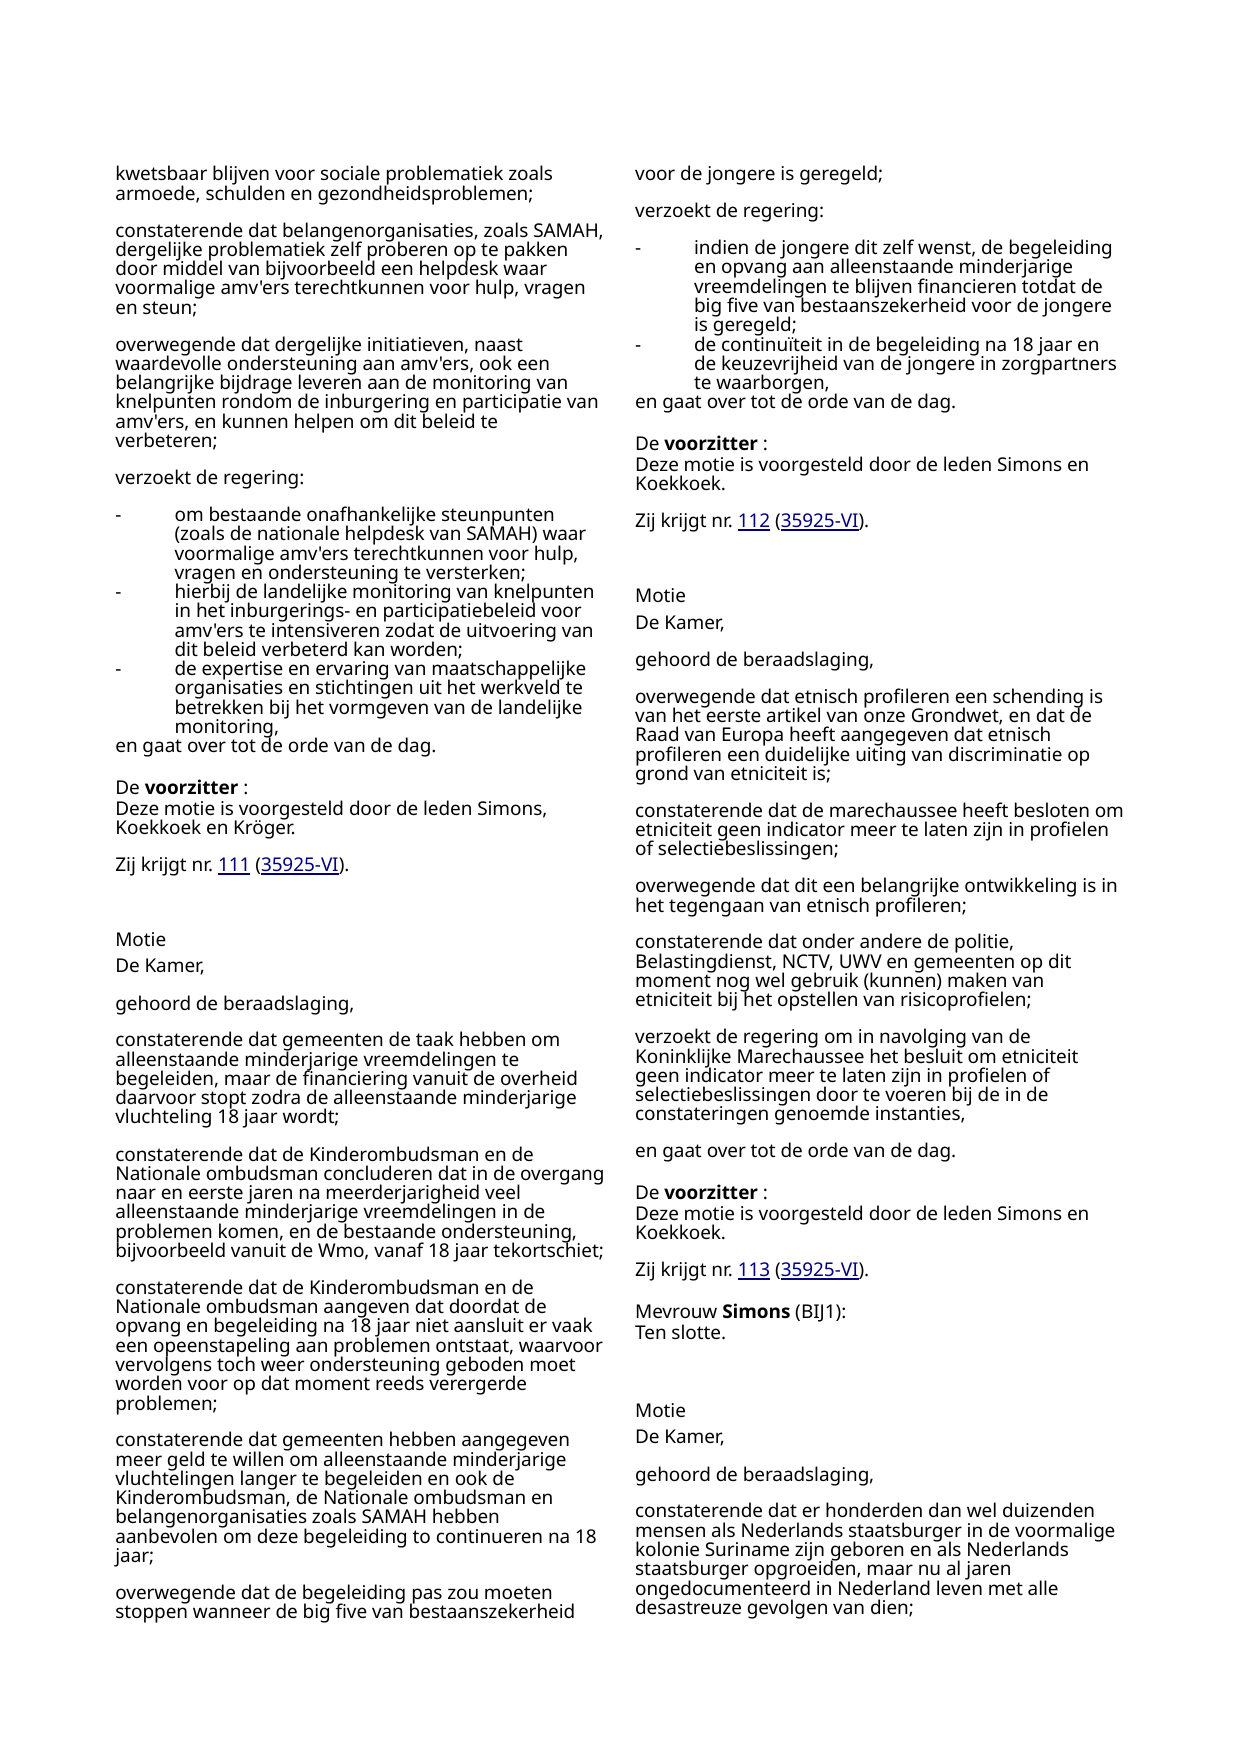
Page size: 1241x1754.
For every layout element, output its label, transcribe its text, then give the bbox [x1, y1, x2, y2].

text en gaat over tot de orde van de dag. [115, 737, 605, 756]
text overwegende dat dergelijke initiatieven, naast waardevolle ondersteuning aan amv'ers, ook een belangrijke bijdrage leveren aan de monitoring van knelpunten rondom de inburgering en participatie van amv'ers, en kunnen helpen om dit beleid te verbeteren; [115, 336, 605, 451]
list indien de jongere dit zelf wenst, de begeleiding en opvang aan alleenstaande minderjarige vreemdelingen te blijven financieren totdat de big five van bestaanszekerheid voor de jongere is geregeld; [635, 239, 1125, 336]
text constaterende dat belangenorganisaties, zoals SAMAH, dergelijke problematiek zelf proberen op te pakken door middel van bijvoorbeeld een helpdesk waar voormalige amv'ers terechtkunnen voor hulp, vragen en steun; [115, 222, 605, 318]
text Deze motie is voorgesteld door de leden Simons, Koekkoek en Kröger. [115, 800, 605, 838]
text Motie [635, 1397, 1125, 1423]
text De Kamer, [115, 957, 605, 977]
text Zij krijgt nr. 112 (35925-VI). [635, 512, 1125, 532]
text verzoekt de regering: [115, 469, 605, 488]
text gehoord de beraadslaging, [115, 994, 605, 1014]
list hierbij de landelijke monitoring van knelpunten in het inburgerings- en participatiebeleid voor amv'ers te intensiveren zodat de uitvoering van dit beleid verbeterd kan worden; [115, 583, 605, 660]
text constaterende dat gemeenten de taak hebben om alleenstaande minderjarige vreemdelingen te begeleiden, maar de financiering vanuit de overheid daarvoor stopt zodra de alleenstaande minderjarige vluchteling 18 jaar wordt; [115, 1031, 605, 1128]
text constaterende dat gemeenten hebben aangegeven meer geld te willen om alleenstaande minderjarige vluchtelingen langer te begeleiden en ook de Kinderombudsman, de Nationale ombudsman en belangenorganisaties zoals SAMAH hebben aanbevolen om deze begeleiding to continueren na 18 jaar; [115, 1431, 605, 1566]
list de continuïteit in de begeleiding na 18 jaar en de keuzevrijheid van de jongere in zorgpartners te waarborgen, [635, 336, 1125, 393]
text constaterende dat er honderden dan wel duizenden mensen als Nederlands staatsburger in de voormalige kolonie Suriname zijn geboren en als Nederlands staatsburger opgroeiden, maar nu al jaren ongedocumenteerd in Nederland leven met alle desastreuze gevolgen van dien; [635, 1502, 1125, 1618]
text De voorzitter : [635, 430, 1125, 456]
text De voorzitter : [115, 774, 605, 800]
text verzoekt de regering: [635, 202, 1125, 222]
text overwegende dat dit een belangrijke ontwikkeling is in het tegengaan van etnisch profileren; [635, 877, 1125, 916]
text Deze motie is voorgesteld door de leden Simons en Koekkoek. [635, 1205, 1125, 1244]
text overwegende dat de begeleiding pas zou moeten stoppen wanneer de big five van bestaanszekerheid [115, 1584, 605, 1623]
text constaterende dat de marechaussee heeft besloten om etniciteit geen indicator meer te laten zijn in profielen of selectiebeslissingen; [635, 802, 1125, 859]
text overwegende dat etnisch profileren een schending is van het eerste artikel van onze Grondwet, en dat de Raad van Europa heeft aangegeven dat etnisch profileren een duidelijke uiting van discriminatie op grond van etniciteit is; [635, 688, 1125, 784]
text gehoord de beraadslaging, [635, 651, 1125, 670]
text gehoord de beraadslaging, [635, 1466, 1125, 1485]
list om bestaande onafhankelijke steunpunten (zoals de nationale helpdesk van SAMAH) waar voormalige amv'ers terechtkunnen voor hulp, vragen en ondersteuning te versterken; [115, 506, 605, 583]
text Zij krijgt nr. 113 (35925-VI). [635, 1261, 1125, 1281]
text De Kamer, [635, 614, 1125, 633]
text Motie [635, 582, 1125, 608]
text Zij krijgt nr. 111 (35925-VI). [115, 856, 605, 875]
list de expertise en ervaring van maatschappelijke organisaties en stichtingen uit het werkveld te betrekken bij het vormgeven van de landelijke monitoring, [115, 660, 605, 737]
text constaterende dat onder andere de politie, Belastingdienst, NCTV, UWV en gemeenten op dit moment nog wel gebruik (kunnen) maken van etniciteit bij het opstellen van risicoprofielen; [635, 933, 1125, 1011]
text constaterende dat de Kinderombudsman en de Nationale ombudsman concluderen dat in de overgang naar en eerste jaren na meerderjarigheid veel alleenstaande minderjarige vreemdelingen in de problemen komen, en de bestaande ondersteuning, bijvoorbeeld vanuit de Wmo, vanaf 18 jaar tekortschiet; [115, 1146, 605, 1261]
text en gaat over tot de orde van de dag. [635, 1142, 1125, 1162]
text Motie [115, 926, 605, 952]
text Deze motie is voorgesteld door de leden Simons en Koekkoek. [635, 456, 1125, 495]
text en gaat over tot de orde van de dag. [635, 393, 1125, 413]
text constaterende dat de Kinderombudsman en de Nationale ombudsman aangeven dat doordat de opvang en begeleiding na 18 jaar niet aansluit er vaak een opeenstapeling aan problemen ontstaat, waarvoor vervolgens toch weer ondersteuning geboden moet worden voor op dat moment reeds verergerde problemen; [115, 1279, 605, 1414]
text De voorzitter : [635, 1179, 1125, 1205]
text kwetsbaar blijven voor sociale problematiek zoals armoede, schulden en gezondheidsproblemen; [115, 165, 605, 204]
text Ten slotte. [635, 1324, 1125, 1343]
text Mevrouw Simons (BIJ1): [635, 1298, 1125, 1324]
text voor de jongere is geregeld; [635, 165, 1125, 184]
text De Kamer, [635, 1428, 1125, 1448]
text verzoekt de regering om in navolging van de Koninklijke Marechaussee het besluit om etniciteit geen indicator meer te laten zijn in profielen of selectiebeslissingen door te voeren bij de in de constateringen genoemde instanties, [635, 1028, 1125, 1125]
